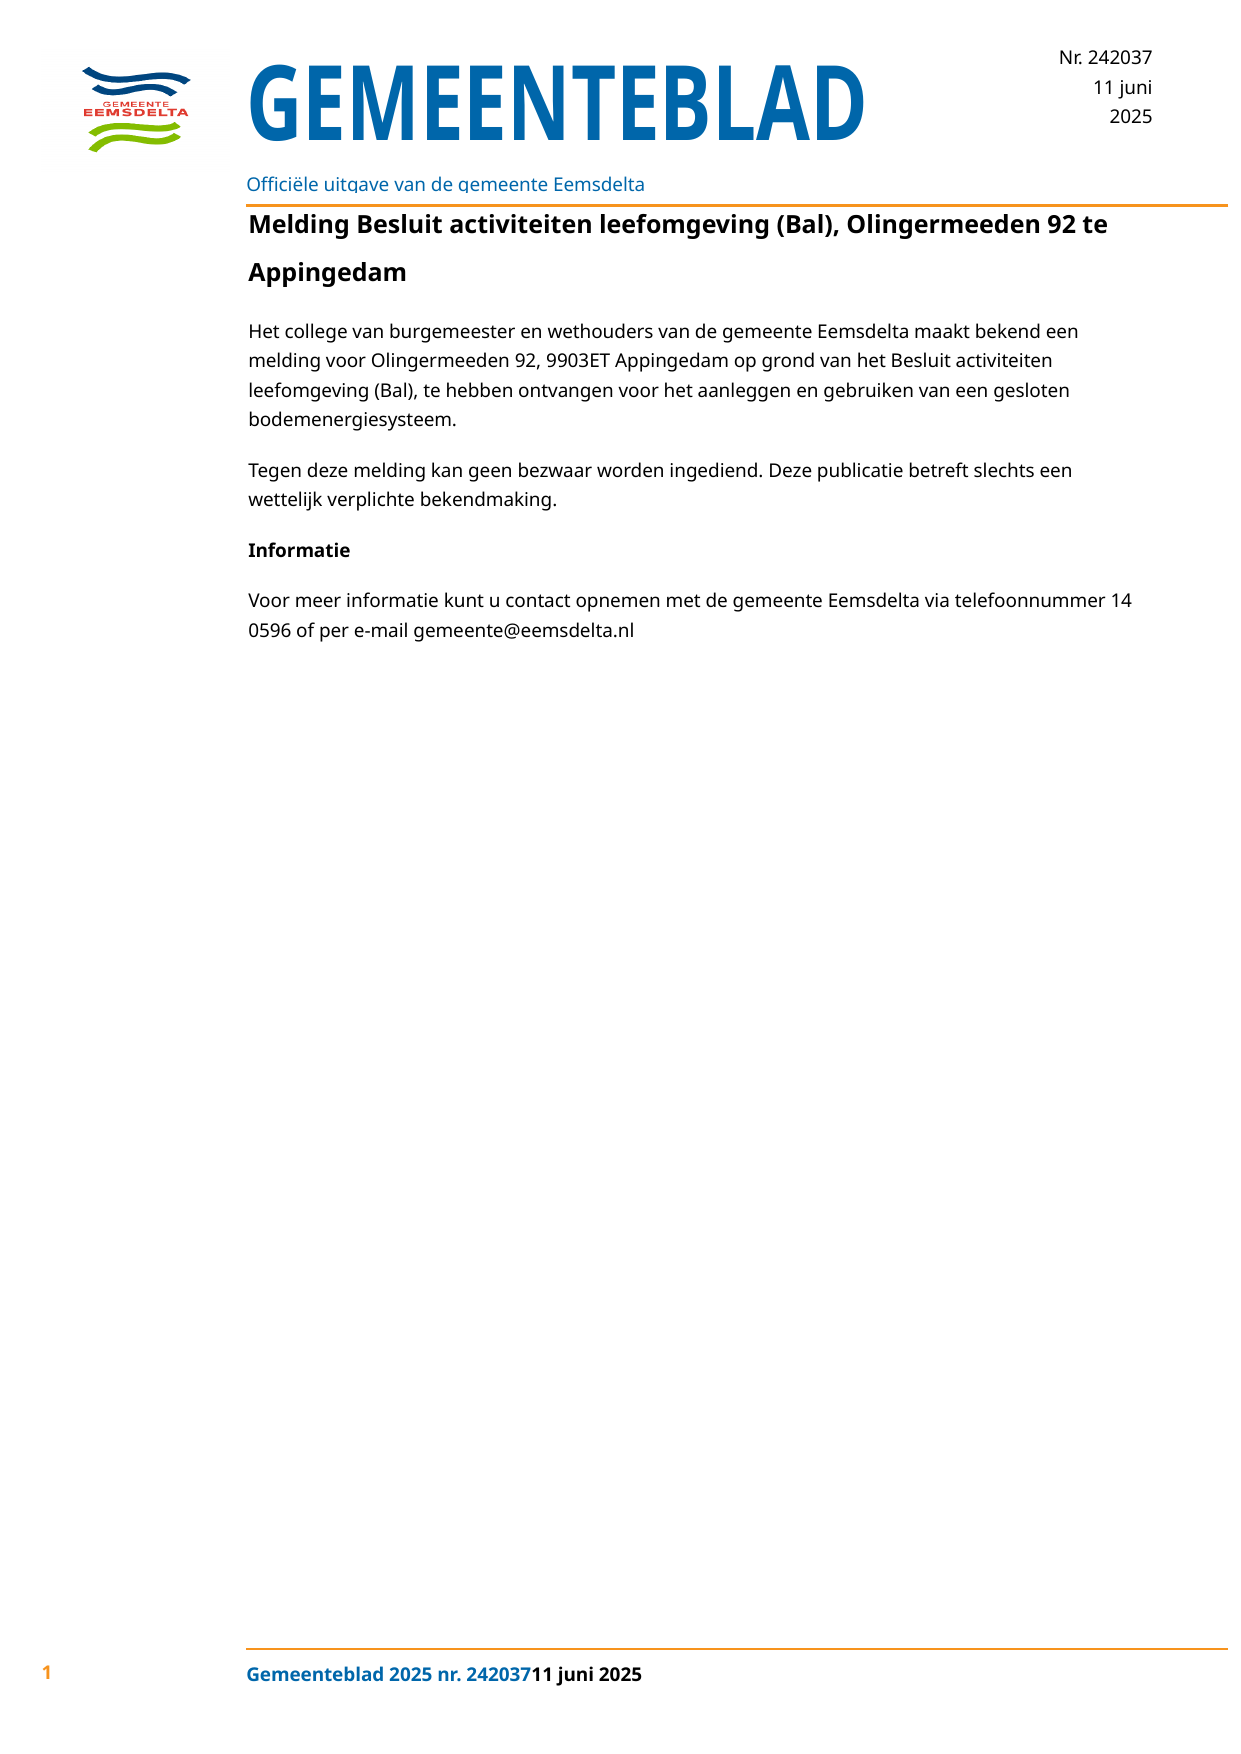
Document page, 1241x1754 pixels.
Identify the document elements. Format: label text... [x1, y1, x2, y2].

text Informatie [248, 537, 1152, 563]
text Melding Besluit activiteiten leefomgeving (Bal), Olingermeeden 92 te Appingedam [248, 207, 1152, 288]
text Voor meer informatie kunt u contact opnemen met de gemeente Eemsdelta via telefoonnummer 14 0596 of per e-mail gemeente@eemsdelta.nl [248, 587, 1152, 643]
text Tegen deze melding kan geen bezwaar worden ingediend. Deze publicatie betreft slechts een wettelijk verplichte bekendmaking. [248, 457, 1152, 512]
picture [41, 47, 231, 172]
text Het college van burgemeester en wethouders van de gemeente Eemsdelta maakt bekend een melding voor Olingermeeden 92, 9903ET Appingedam op grond van het Besluit activiteiten leefomgeving (Bal), te hebben ontvangen voor het aanleggen en gebruiken van een gesloten bodemenergiesysteem. [248, 318, 1152, 432]
